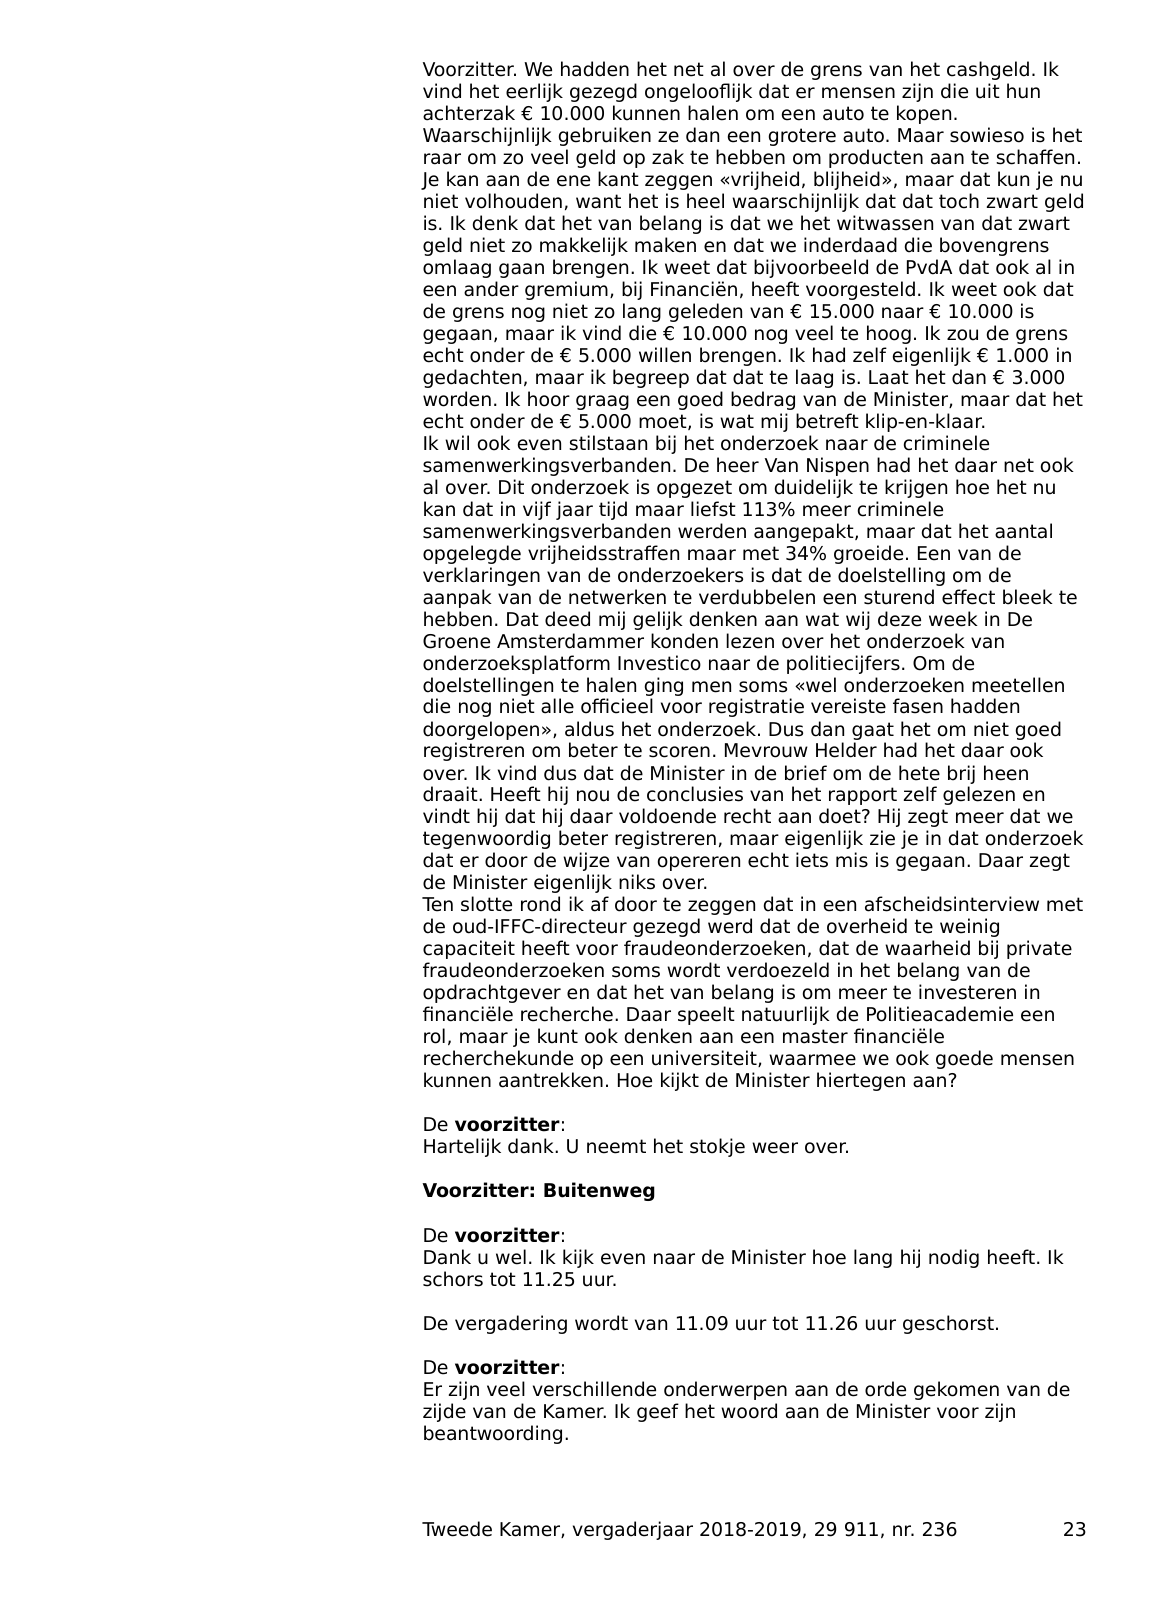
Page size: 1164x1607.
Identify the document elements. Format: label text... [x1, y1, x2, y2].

text De voorzitter: [422, 1114, 1087, 1136]
text Er zijn veel verschillende onderwerpen aan de orde gekomen van de zijde van de Kamer. Ik geef het woord aan de Minister voor zijn beantwoording. [422, 1379, 1087, 1445]
text Dank u wel. Ik kijk even naar de Minister hoe lang hij nodig heeft. Ik schors tot 11.25 uur. [422, 1247, 1087, 1291]
text Ik wil ook even stilstaan bij het onderzoek naar de criminele samenwerkingsverbanden. De heer Van Nispen had het daar net ook al over. Dit onderzoek is opgezet om duidelijk te krijgen hoe het nu kan dat in vijf jaar tijd maar liefst 113% meer criminele samenwerkingsverbanden werden aangepakt, maar dat het aantal opgelegde vrijheidsstraffen maar met 34% groeide. Een van de verklaringen van de onderzoekers is dat de doelstelling om de aanpak van de netwerken te verdubbelen een sturend effect bleek te hebben. Dat deed mij gelijk denken aan wat wij deze week in De Groene Amsterdammer konden lezen over het onderzoek van onderzoeksplatform Investico naar de politiecijfers. Om de doelstellingen te halen ging men soms «wel onderzoeken meetellen die nog niet alle officieel voor registratie vereiste fasen hadden doorgelopen», aldus het onderzoek. Dus dan gaat het om niet goed registreren om beter te scoren. Mevrouw Helder had het daar ook over. Ik vind dus dat de Minister in de brief om de hete brij heen draait. Heeft hij nou de conclusies van het rapport zelf gelezen en vindt hij dat hij daar voldoende recht aan doet? Hij zegt meer dat we tegenwoordig beter registreren, maar eigenlijk zie je in dat onderzoek dat er door de wijze van opereren echt iets mis is gegaan. Daar zegt de Minister eigenlijk niks over. [422, 433, 1087, 894]
text De voorzitter: [422, 1357, 1087, 1379]
subtitle Voorzitter: Buitenweg [422, 1180, 1087, 1202]
text Ten slotte rond ik af door te zeggen dat in een afscheidsinterview met de oud-IFFC-directeur gezegd werd dat de overheid te weinig capaciteit heeft voor fraudeonderzoeken, dat de waarheid bij private fraudeonderzoeken soms wordt verdoezeld in het belang van de opdrachtgever en dat het van belang is om meer te investeren in financiële recherche. Daar speelt natuurlijk de Politieacademie een rol, maar je kunt ook denken aan een master financiële recherchekunde op een universiteit, waarmee we ook goede mensen kunnen aantrekken. Hoe kijkt de Minister hiertegen aan? [422, 894, 1087, 1092]
text Hartelijk dank. U neemt het stokje weer over. [422, 1136, 1087, 1158]
text Voorzitter. We hadden het net al over de grens van het cashgeld. Ik vind het eerlijk gezegd ongelooflijk dat er mensen zijn die uit hun achterzak € 10.000 kunnen halen om een auto te kopen. Waarschijnlijk gebruiken ze dan een grotere auto. Maar sowieso is het raar om zo veel geld op zak te hebben om producten aan te schaffen. Je kan aan de ene kant zeggen «vrijheid, blijheid», maar dat kun je nu niet volhouden, want het is heel waarschijnlijk dat dat toch zwart geld is. Ik denk dat het van belang is dat we het witwassen van dat zwart geld niet zo makkelijk maken en dat we inderdaad die bovengrens omlaag gaan brengen. Ik weet dat bijvoorbeeld de PvdA dat ook al in een ander gremium, bij Financiën, heeft voorgesteld. Ik weet ook dat de grens nog niet zo lang geleden van € 15.000 naar € 10.000 is gegaan, maar ik vind die € 10.000 nog veel te hoog. Ik zou de grens echt onder de € 5.000 willen brengen. Ik had zelf eigenlijk € 1.000 in gedachten, maar ik begreep dat dat te laag is. Laat het dan € 3.000 worden. Ik hoor graag een goed bedrag van de Minister, maar dat het echt onder de € 5.000 moet, is wat mij betreft klip-en-klaar. [422, 59, 1087, 433]
text De vergadering wordt van 11.09 uur tot 11.26 uur geschorst. [422, 1313, 1087, 1335]
text De voorzitter: [422, 1224, 1087, 1247]
